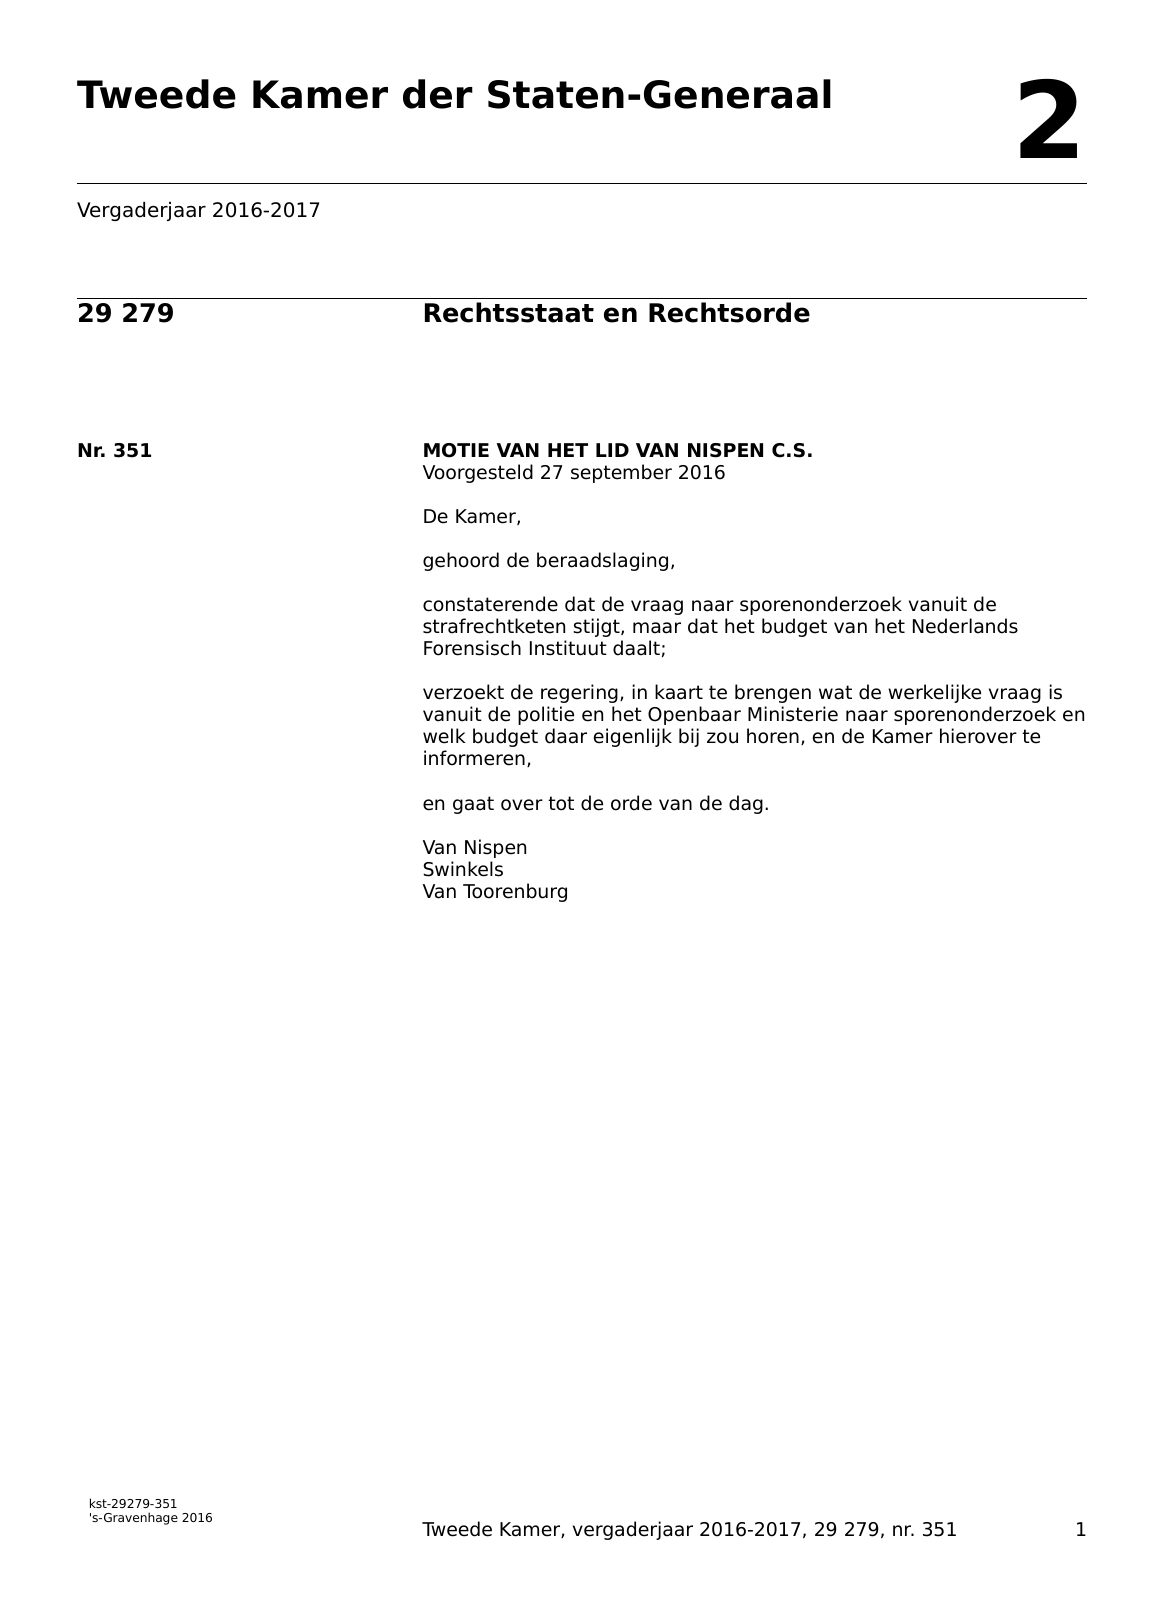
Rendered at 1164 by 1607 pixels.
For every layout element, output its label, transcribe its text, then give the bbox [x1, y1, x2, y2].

text Swinkels [422, 858, 1087, 881]
subtitle Nr. 351 MOTIE VAN HET LID VAN NISPEN C.S. [77, 440, 1087, 462]
text Voorgesteld 27 september 2016 [422, 462, 1087, 484]
subtitle 29 279 Rechtsstaat en Rechtsorde [77, 299, 1087, 329]
text en gaat over tot de orde van de dag. [422, 792, 1087, 814]
table_header 2 [886, 59, 1087, 183]
text verzoekt de regering, in kaart te brengen wat de werkelijke vraag is vanuit de politie en het Openbaar Ministerie naar sporenonderzoek en welk budget daar eigenlijk bij zou horen, en de Kamer hierover te informeren, [422, 682, 1087, 770]
text gehoord de beraadslaging, [422, 550, 1087, 572]
table_cell Vergaderjaar 2016-2017 [77, 184, 1087, 298]
text constaterende dat de vraag naar sporenonderzoek vanuit de strafrechtketen stijgt, maar dat het budget van het Nederlands Forensisch Instituut daalt; [422, 594, 1087, 660]
text De Kamer, [422, 506, 1087, 528]
text Van Nispen [422, 837, 1087, 858]
text 's-Gravenhage 2016 [88, 1511, 323, 1525]
text kst-29279-351 [88, 1497, 323, 1511]
table_header Tweede Kamer der Staten-Generaal [77, 59, 886, 183]
text Van Toorenburg [422, 881, 1087, 902]
